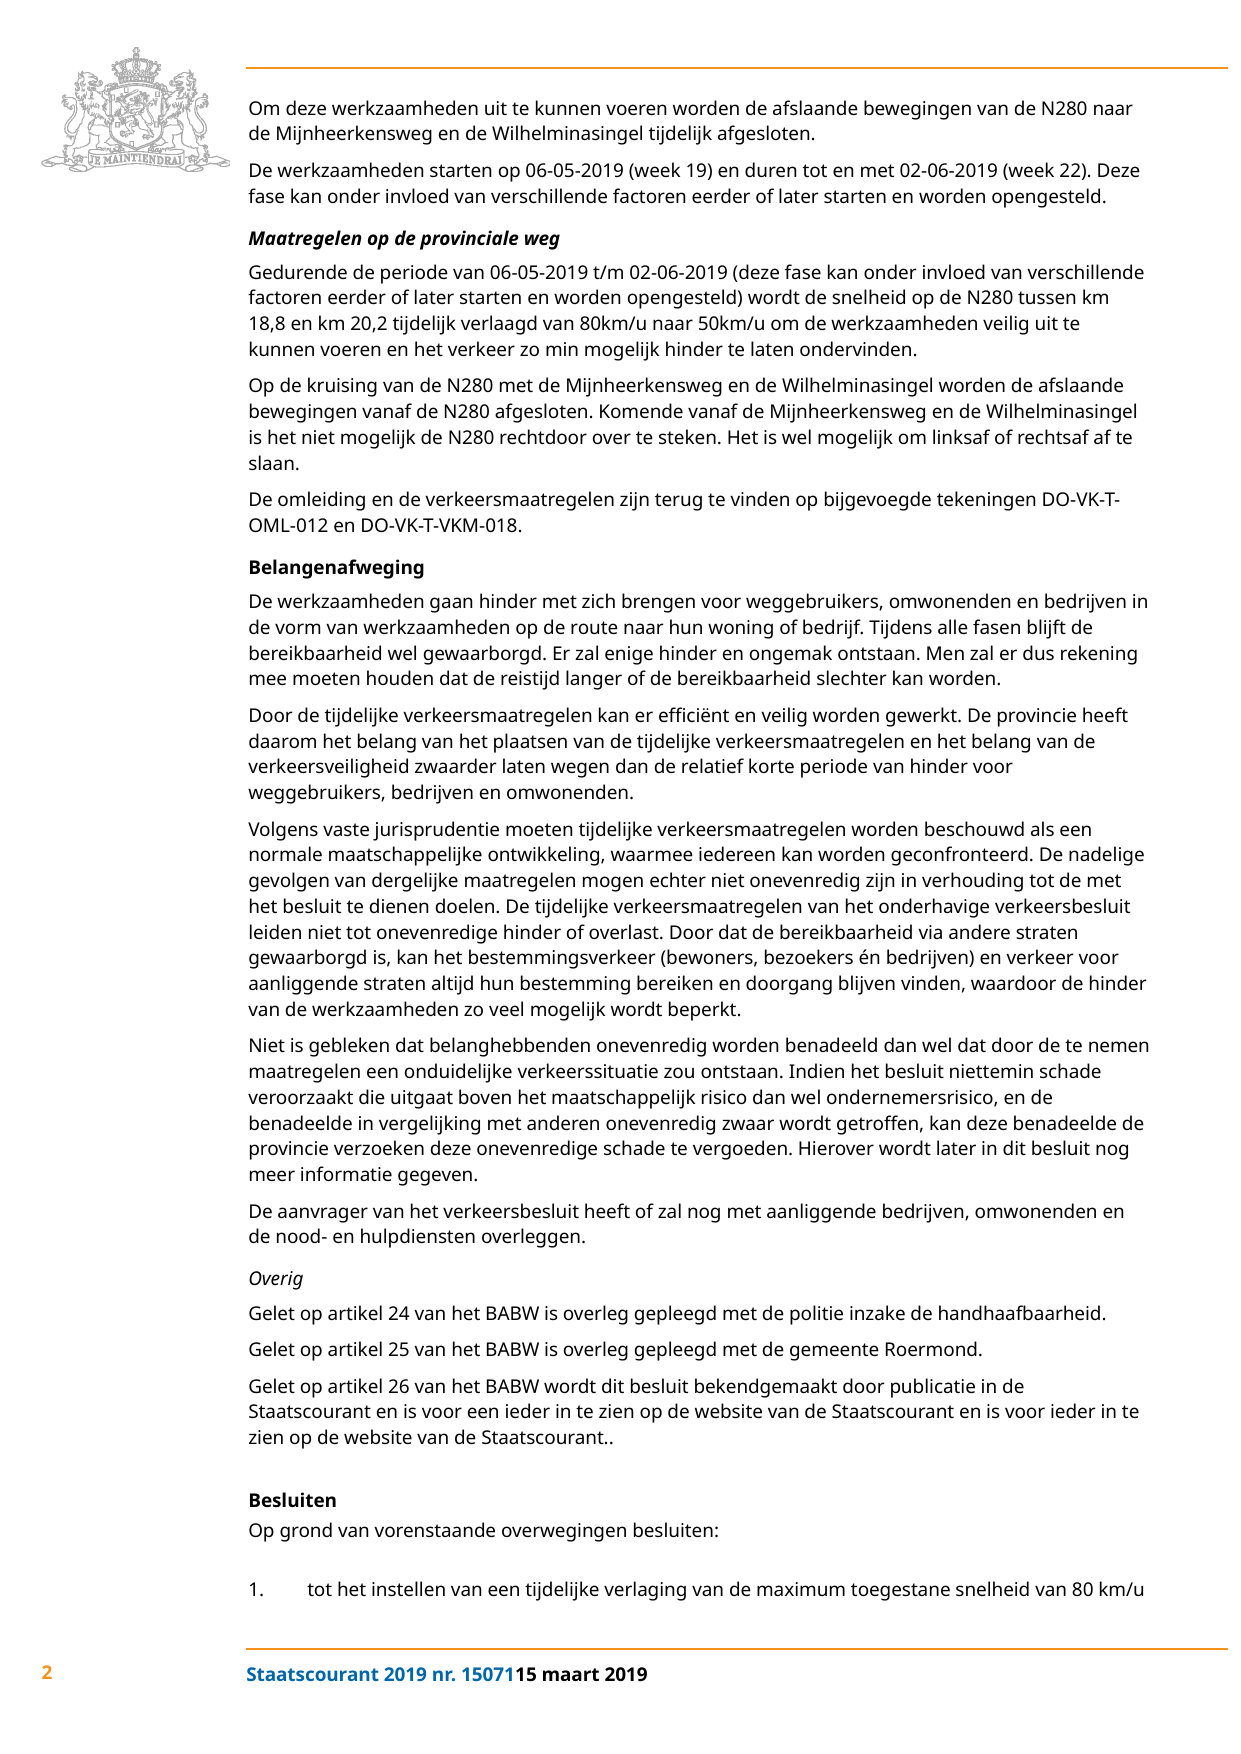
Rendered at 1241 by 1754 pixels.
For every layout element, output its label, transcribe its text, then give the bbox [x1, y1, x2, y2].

text Belangenafweging [248, 554, 1152, 580]
text Om deze werkzaamheden uit te kunnen voeren worden de afslaande bewegingen van de N280 naar de Mijnheerkensweg en de Wilhelminasingel tijdelijk afgesloten. [248, 95, 1152, 146]
text Volgens vaste jurisprudentie moeten tijdelijke verkeersmaatregelen worden beschouwd als een normale maatschappelijke ontwikkeling, waarmee iedereen kan worden geconfronteerd. De nadelige gevolgen van dergelijke maatregelen mogen echter niet onevenredig zijn in verhouding tot de met het besluit te dienen doelen. De tijdelijke verkeersmaatregelen van het onderhavige verkeersbesluit leiden niet tot onevenredige hinder of overlast. Door dat de bereikbaarheid via andere straten gewaarborgd is, kan het bestemmingsverkeer (bewoners, bezoekers én bedrijven) en verkeer voor aanliggende straten altijd hun bestemming bereiken en doorgang blijven vinden, waardoor de hinder van de werkzaamheden zo veel mogelijk wordt beperkt. [248, 816, 1152, 1022]
text Op grond van vorenstaande overwegingen besluiten: [248, 1517, 1152, 1542]
list tot het instellen van een tijdelijke verlaging van de maximum toegestane snelheid van 80 km/u [248, 1576, 1152, 1602]
picture [41, 47, 231, 172]
text De omleiding en de verkeersmaatregelen zijn terug te vinden op bijgevoegde tekeningen DO-VK-T-OML-012 en DO-VK-T-VKM-018. [248, 487, 1152, 538]
text Gelet op artikel 26 van het BABW wordt dit besluit bekendgemaakt door publicatie in de Staatscourant en is voor een ieder in te zien op de website van de Staatscourant en is voor ieder in te zien op de website van de Staatscourant.. [248, 1373, 1152, 1450]
text Besluiten [248, 1487, 1152, 1513]
text Maatregelen op de provinciale weg [248, 225, 1152, 251]
text De werkzaamheden gaan hinder met zich brengen voor weggebruikers, omwonenden en bedrijven in de vorm van werkzaamheden op de route naar hun woning of bedrijf. Tijdens alle fasen blijft de bereikbaarheid wel gewaarborgd. Er zal enige hinder en ongemak ontstaan. Men zal er dus rekening mee moeten houden dat de reistijd langer of de bereikbaarheid slechter kan worden. [248, 588, 1152, 691]
text Gelet op artikel 25 van het BABW is overleg gepleegd met de gemeente Roermond. [248, 1336, 1152, 1362]
text Niet is gebleken dat belanghebbenden onevenredig worden benadeeld dan wel dat door de te nemen maatregelen een onduidelijke verkeerssituatie zou ontstaan. Indien het besluit niettemin schade veroorzaakt die uitgaat boven het maatschappelijk risico dan wel ondernemersrisico, en de benadeelde in vergelijking met anderen onevenredig zwaar wordt getroffen, kan deze benadeelde de provincie verzoeken deze onevenredige schade te vergoeden. Hierover wordt later in dit besluit nog meer informatie gegeven. [248, 1033, 1152, 1187]
text Gelet op artikel 24 van het BABW is overleg gepleegd met de politie inzake de handhaafbaarheid. [248, 1300, 1152, 1325]
text Door de tijdelijke verkeersmaatregelen kan er efficiënt en veilig worden gewerkt. De provincie heeft daarom het belang van het plaatsen van de tijdelijke verkeersmaatregelen en het belang van de verkeersveiligheid zwaarder laten wegen dan de relatief korte periode van hinder voor weggebruikers, bedrijven en omwonenden. [248, 702, 1152, 805]
text De aanvrager van het verkeersbesluit heeft of zal nog met aanliggende bedrijven, omwonenden en de nood- en hulpdiensten overleggen. [248, 1198, 1152, 1249]
text De werkzaamheden starten op 06-05-2019 (week 19) en duren tot en met 02-06-2019 (week 22). Deze fase kan onder invloed van verschillende factoren eerder of later starten en worden opengesteld. [248, 157, 1152, 209]
text Overig [248, 1266, 1152, 1291]
text Gedurende de periode van 06-05-2019 t/m 02-06-2019 (deze fase kan onder invloed van verschillende factoren eerder of later starten en worden opengesteld) wordt de snelheid op de N280 tussen km 18,8 en km 20,2 tijdelijk verlaagd van 80km/u naar 50km/u om de werkzaamheden veilig uit te kunnen voeren en het verkeer zo min mogelijk hinder te laten ondervinden. [248, 259, 1152, 362]
text Op de kruising van de N280 met de Mijnheerkensweg en de Wilhelminasingel worden de afslaande bewegingen vanaf de N280 afgesloten. Komende vanaf de Mijnheerkensweg en de Wilhelminasingel is het niet mogelijk de N280 rechtdoor over te steken. Het is wel mogelijk om linksaf of rechtsaf af te slaan. [248, 373, 1152, 476]
